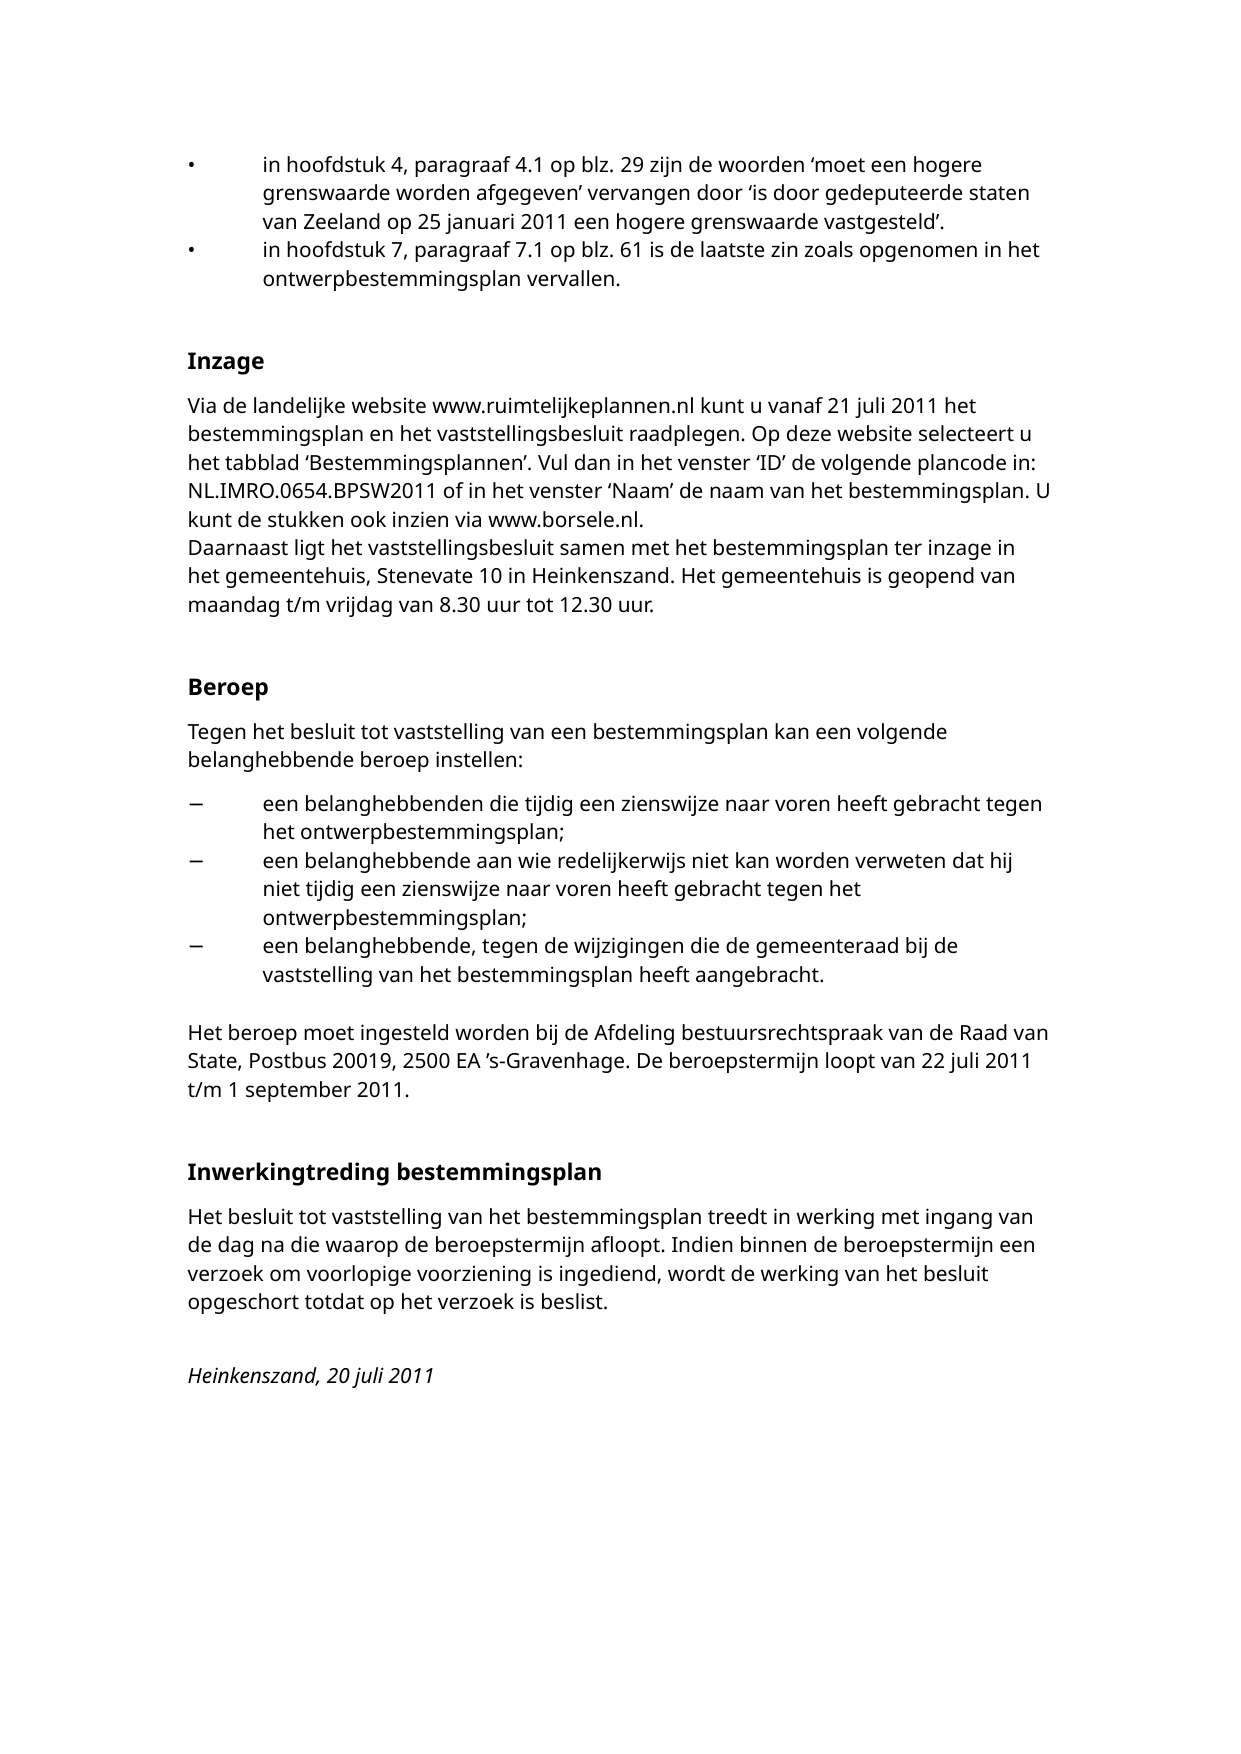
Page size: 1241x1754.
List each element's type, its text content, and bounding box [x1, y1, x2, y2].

subtitle Inzage [187, 345, 1053, 376]
text Via de landelijke website www.ruimtelijkeplannen.nl kunt u vanaf 21 juli 2011 het bestemmingsplan en het vaststellingsbesluit raadplegen. Op deze website selecteert u het tabblad ‘Bestemmingsplannen’. Vul dan in het venster ‘ID’ de volgende plancode in: NL.IMRO.0654.BPSW2011 of in het venster ‘Naam’ de naam van het bestemmingsplan. U kunt de stukken ook inzien via www.borsele.nl. [187, 391, 1053, 533]
list in hoofdstuk 4, paragraaf 4.1 op blz. 29 zijn de woorden ‘moet een hogere grenswaarde worden afgegeven’ vervangen door ‘is door gedeputeerde staten van Zeeland op 25 januari 2011 een hogere grenswaarde vastgesteld’. [187, 150, 1053, 235]
list een belanghebbende aan wie redelijkerwijs niet kan worden verweten dat hij niet tijdig een zienswijze naar voren heeft gebracht tegen het ontwerpbestemmingsplan; [187, 846, 1053, 931]
text Daarnaast ligt het vaststellingsbesluit samen met het bestemmingsplan ter inzage in het gemeentehuis, Stenevate 10 in Heinkenszand. Het gemeentehuis is geopend van maandag t/m vrijdag van 8.30 uur tot 12.30 uur. [187, 533, 1053, 618]
text Het besluit tot vaststelling van het bestemmingsplan treedt in werking met ingang van de dag na die waarop de beroepstermijn afloopt. Indien binnen de beroepstermijn een verzoek om voorlopige voorziening is ingediend, wordt de werking van het besluit opgeschort totdat op het verzoek is beslist. [187, 1202, 1053, 1316]
list een belanghebbenden die tijdig een zienswijze naar voren heeft gebracht tegen het ontwerpbestemmingsplan; [187, 789, 1053, 846]
list in hoofdstuk 7, paragraaf 7.1 op blz. 61 is de laatste zin zoals opgenomen in het ontwerpbestemmingsplan vervallen. [187, 235, 1053, 292]
text Het beroep moet ingesteld worden bij de Afdeling bestuursrechtspraak van de Raad van State, Postbus 20019, 2500 EA ’s-Gravenhage. De beroepstermijn loopt van 22 juli 2011 t/m 1 september 2011. [187, 1018, 1053, 1103]
text Heinkenszand, 20 juli 2011 [187, 1361, 1053, 1389]
text Tegen het besluit tot vaststelling van een bestemmingsplan kan een volgende belanghebbende beroep instellen: [187, 717, 1053, 774]
subtitle Inwerkingtreding bestemmingsplan [187, 1156, 1053, 1187]
list een belanghebbende, tegen de wijzigingen die de gemeenteraad bij de vaststelling van het bestemmingsplan heeft aangebracht. [187, 931, 1053, 988]
subtitle Beroep [187, 671, 1053, 702]
